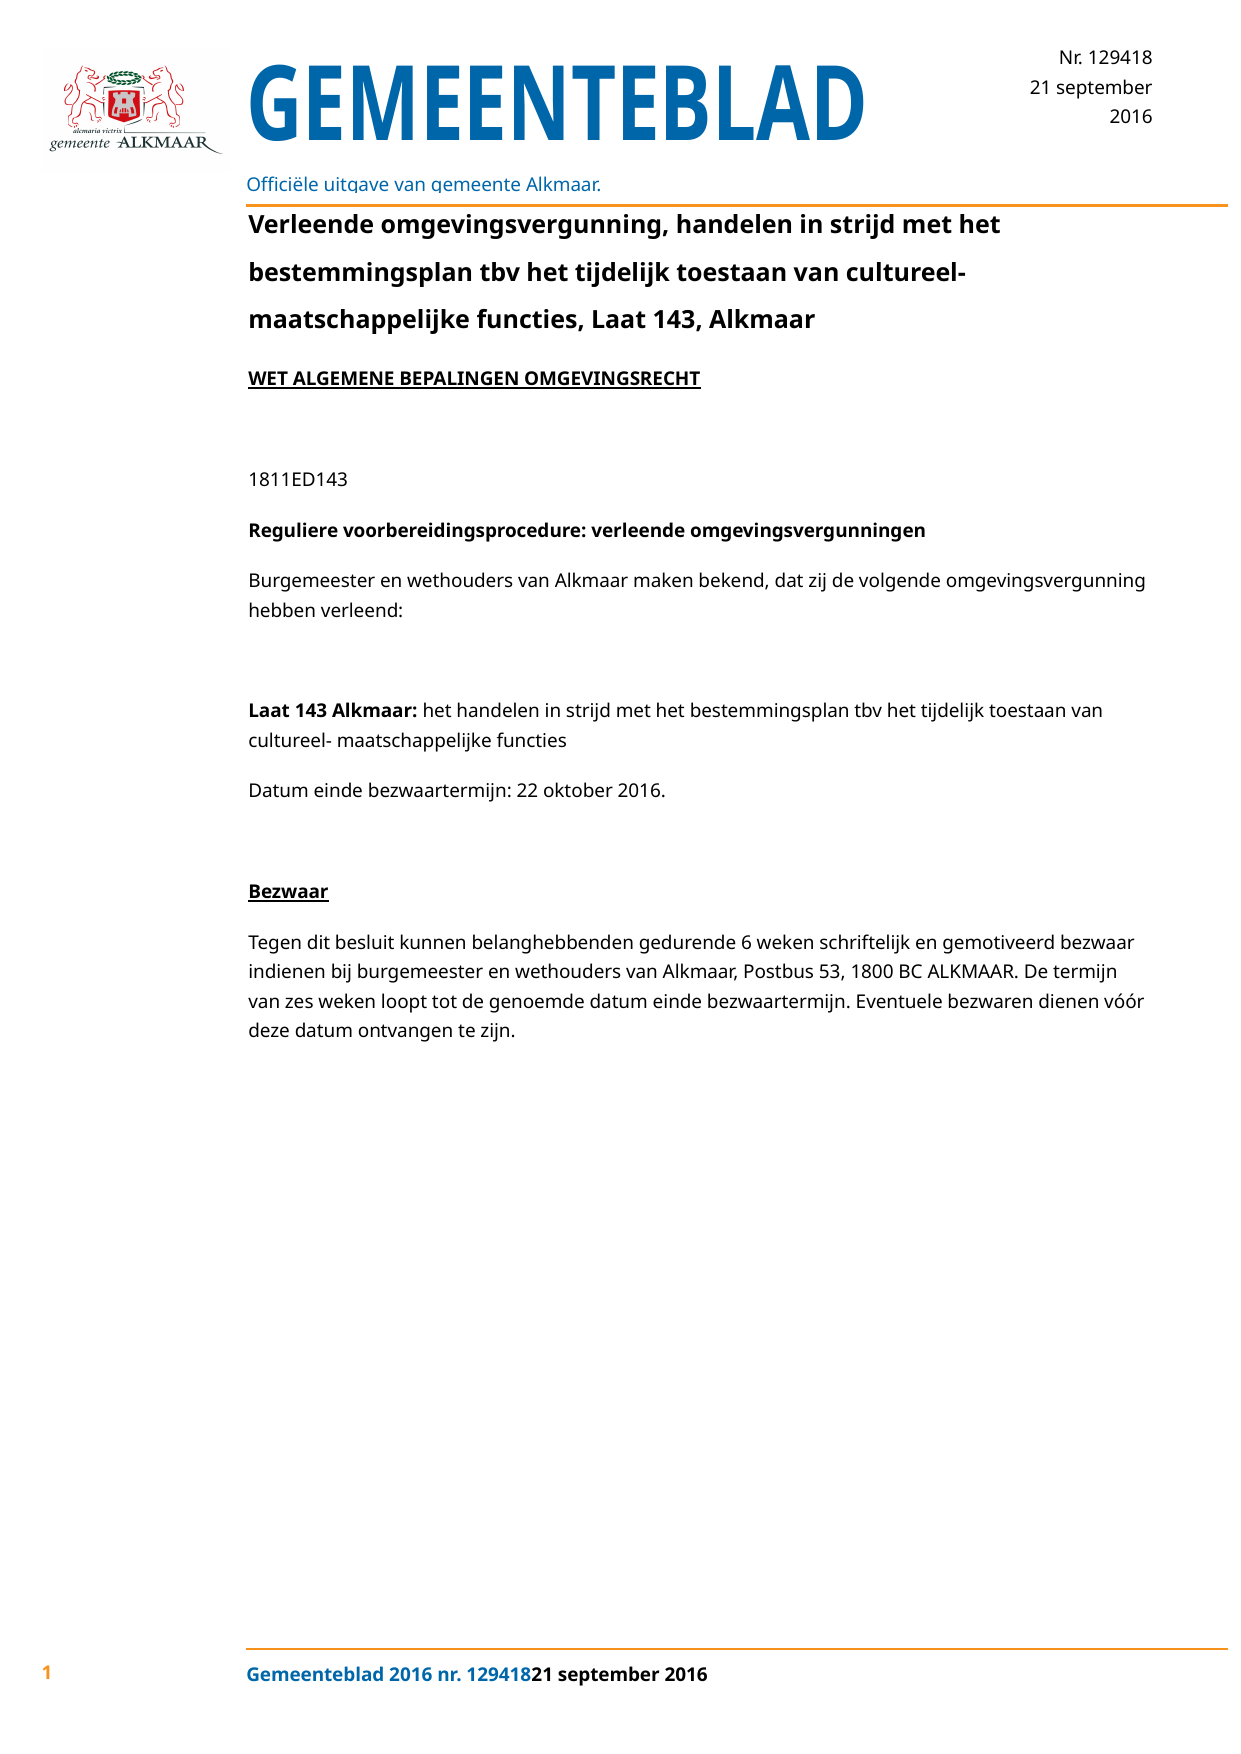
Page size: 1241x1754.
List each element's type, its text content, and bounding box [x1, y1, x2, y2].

text Datum einde bezwaartermijn: 22 oktober 2016. [248, 778, 1152, 803]
text Bezwaar [248, 878, 1152, 904]
text Burgemeester en wethouders van Alkmaar maken bekend, dat zij de volgende omgevingsvergunning hebben verleend: [248, 567, 1152, 622]
text Laat 143 Alkmaar: het handelen in strijd met het bestemmingsplan tbv het tijdelijk toestaan van cultureel- maatschappelijke functies [248, 698, 1152, 753]
text Reguliere voorbereidingsprocedure: verleende omgevingsvergunningen [248, 517, 1152, 542]
text 1811ED143 [248, 466, 1152, 492]
text WET ALGEMENE BEPALINGEN OMGEVINGSRECHT [248, 366, 1152, 391]
text Tegen dit besluit kunnen belanghebbenden gedurende 6 weken schriftelijk en gemotiveerd bezwaar indienen bij burgemeester en wethouders van Alkmaar, Postbus 53, 1800 BC ALKMAAR. De termijn van zes weken loopt tot de genoemde datum einde bezwaartermijn. Eventuele bezwaren dienen vóór deze datum ontvangen te zijn. [248, 929, 1152, 1043]
text Verleende omgevingsvergunning, handelen in strijd met het bestemmingsplan tbv het tijdelijk toestaan van cultureel- maatschappelijke functies, Laat 143, Alkmaar [248, 207, 1152, 336]
picture [41, 47, 231, 172]
